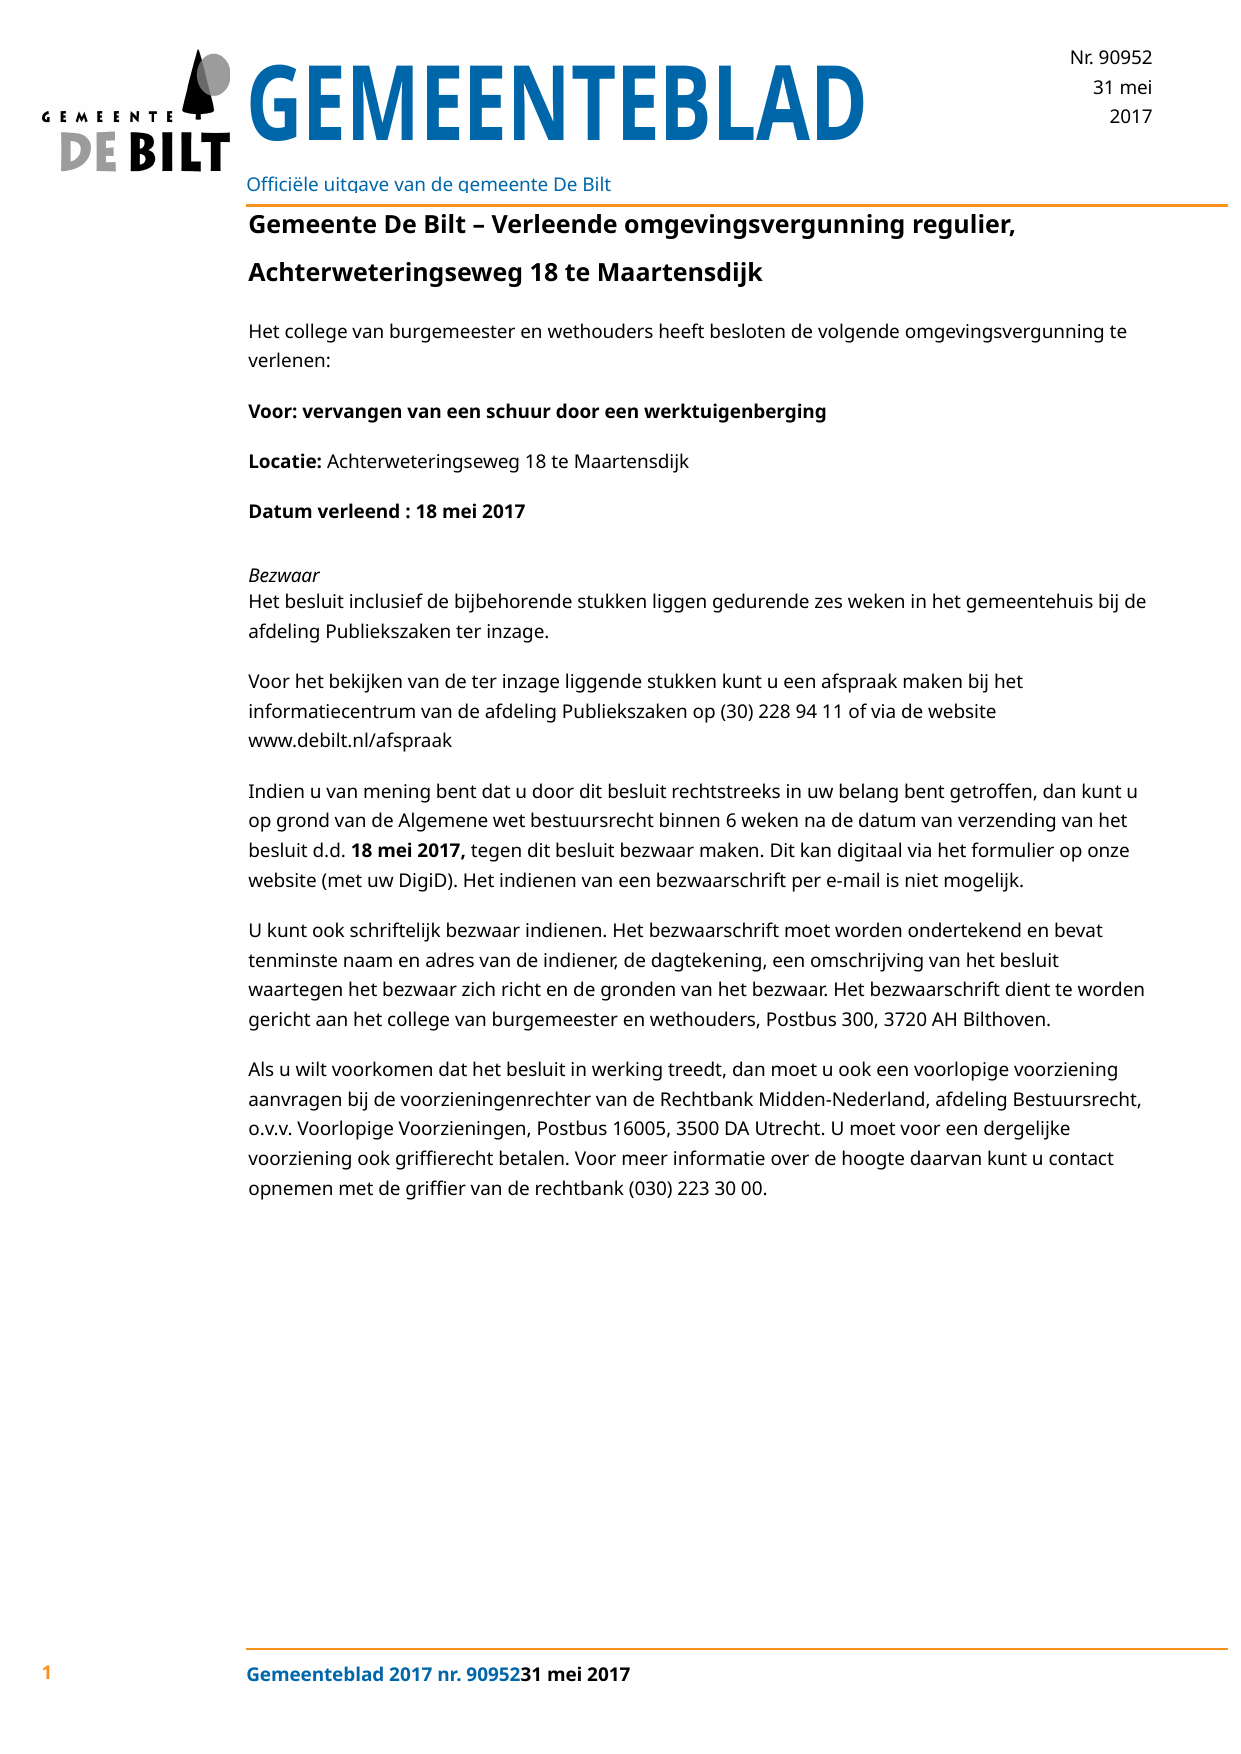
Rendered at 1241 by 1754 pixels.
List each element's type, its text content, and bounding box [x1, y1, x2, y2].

text Als u wilt voorkomen dat het besluit in werking treedt, dan moet u ook een voorlopige voorziening aanvragen bij de voorzieningenrechter van de Rechtbank Midden-Nederland, afdeling Bestuursrecht, o.v.v. Voorlopige Voorzieningen, Postbus 16005, 3500 DA Utrecht. U moet voor een dergelijke voorziening ook griffierecht betalen. Voor meer informatie over de hoogte daarvan kunt u contact opnemen met de griffier van de rechtbank (030) 223 30 00. [248, 1056, 1152, 1200]
text Bezwaar [248, 563, 1152, 588]
text Locatie: Achterweteringseweg 18 te Maartensdijk [248, 448, 1152, 474]
picture [41, 47, 231, 172]
text Gemeente De Bilt – Verleende omgevingsvergunning regulier, Achterweteringseweg 18 te Maartensdijk [248, 207, 1152, 288]
text Het college van burgemeester en wethouders heeft besloten de volgende omgevingsvergunning te verlenen: [248, 318, 1152, 373]
text Datum verleend : 18 mei 2017 [248, 499, 1152, 524]
text Indien u van mening bent dat u door dit besluit rechtstreeks in uw belang bent getroffen, dan kunt u op grond van de Algemene wet bestuursrecht binnen 6 weken na de datum van verzending van het besluit d.d. 18 mei 2017, tegen dit besluit bezwaar maken. Dit kan digitaal via het formulier op onze website (met uw DigiD). Het indienen van een bezwaarschrift per e-mail is niet mogelijk. [248, 778, 1152, 892]
text Het besluit inclusief de bijbehorende stukken liggen gedurende zes weken in het gemeentehuis bij de afdeling Publiekszaken ter inzage. [248, 588, 1152, 644]
text Voor het bekijken van de ter inzage liggende stukken kunt u een afspraak maken bij het informatiecentrum van de afdeling Publiekszaken op (30) 228 94 11 of via de website www.debilt.nl/afspraak [248, 668, 1152, 753]
text U kunt ook schriftelijk bezwaar indienen. Het bezwaarschrift moet worden ondertekend en bevat tenminste naam en adres van de indiener, de dagtekening, een omschrijving van het besluit waartegen het bezwaar zich richt en de gronden van het bezwaar. Het bezwaarschrift dient te worden gericht aan het college van burgemeester en wethouders, Postbus 300, 3720 AH Bilthoven. [248, 917, 1152, 1032]
text Voor: vervangen van een schuur door een werktuigenberging [248, 398, 1152, 424]
